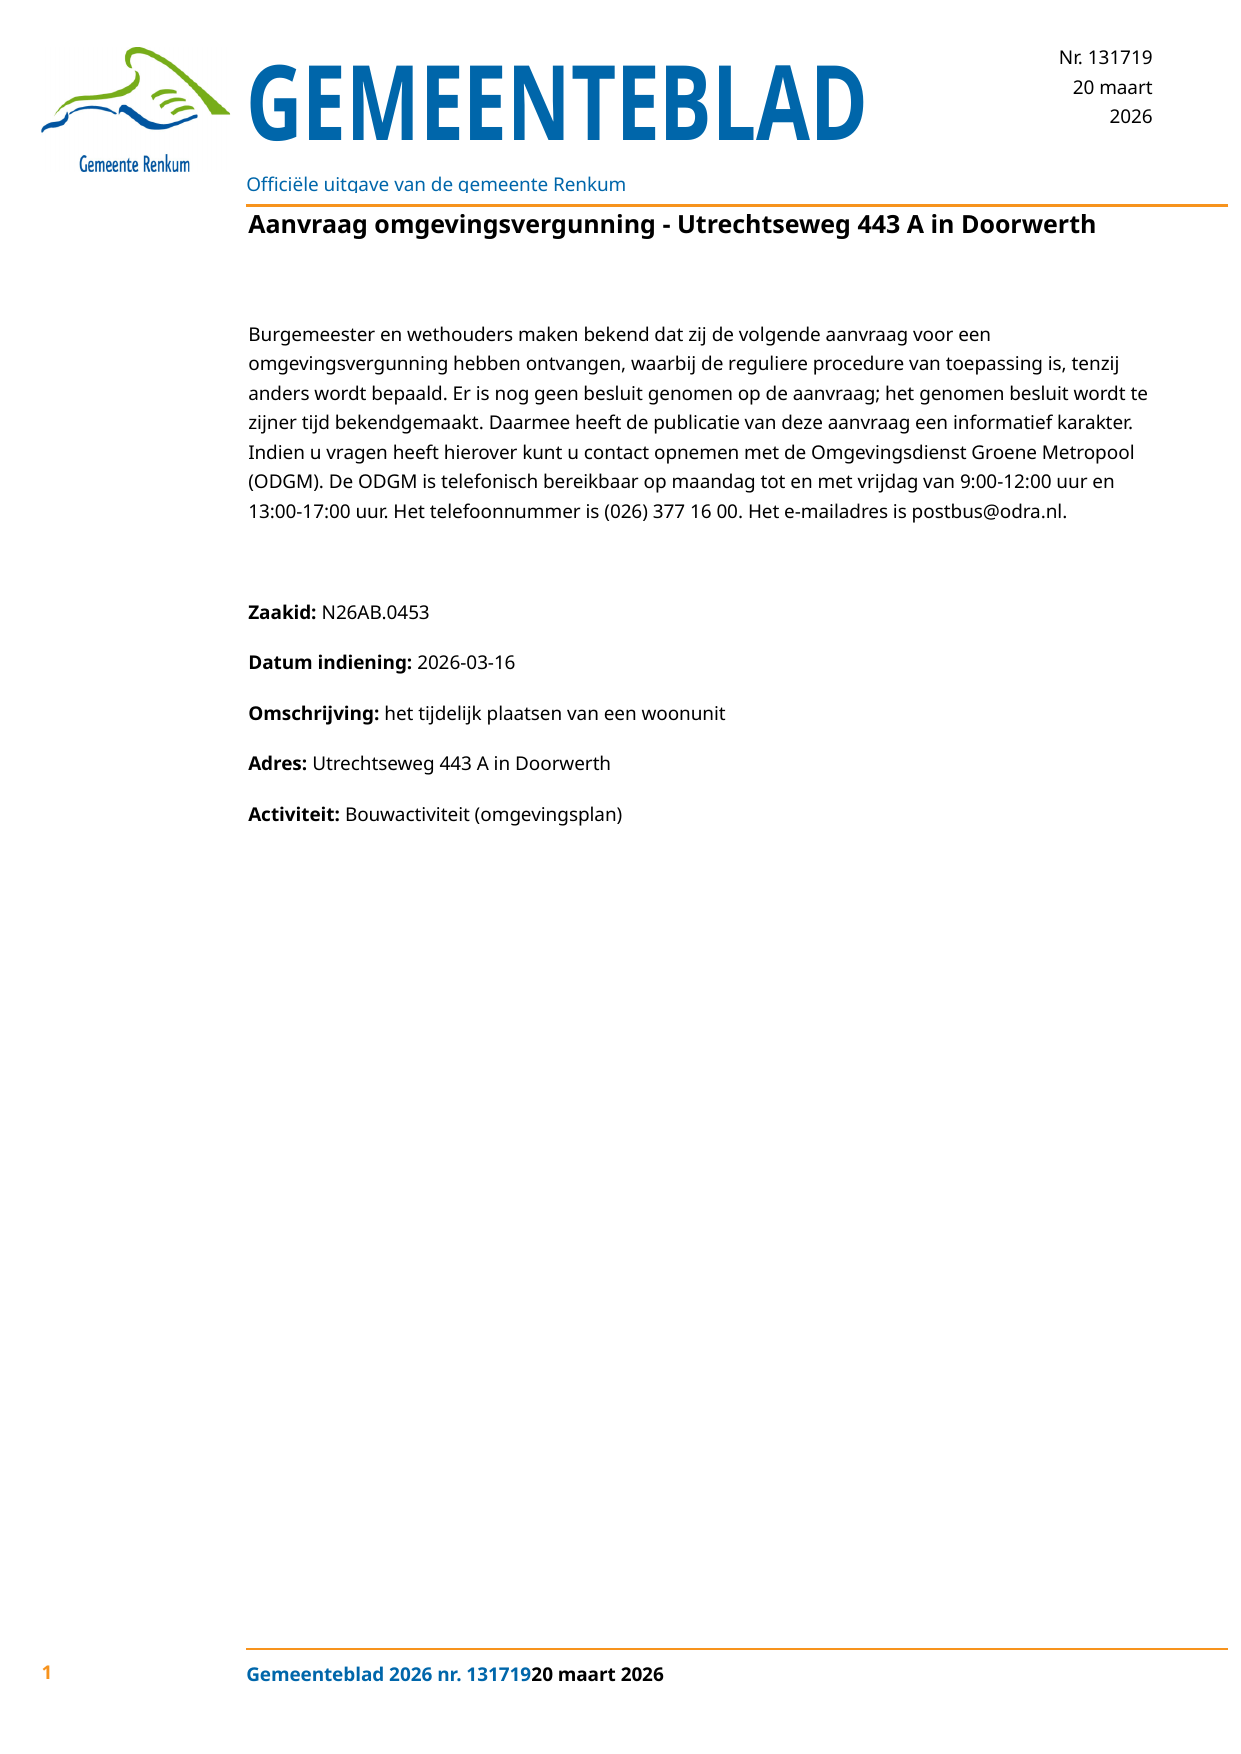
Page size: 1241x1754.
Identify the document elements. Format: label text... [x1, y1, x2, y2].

text Burgemeester en wethouders maken bekend dat zij de volgende aanvraag voor een omgevingsvergunning hebben ontvangen, waarbij de reguliere procedure van toepassing is, tenzij anders wordt bepaald. Er is nog geen besluit genomen op de aanvraag; het genomen besluit wordt te zijner tijd bekendgemaakt. Daarmee heeft de publicatie van deze aanvraag een informatief karakter. Indien u vragen heeft hierover kunt u contact opnemen met de Omgevingsdienst Groene Metropool (ODGM). De ODGM is telefonisch bereikbaar op maandag tot en met vrijdag van 9:00-12:00 uur en 13:00-17:00 uur. Het telefoonnummer is (026) 377 16 00. Het e-mailadres is postbus@odra.nl. [248, 321, 1152, 524]
text Omschrijving: het tijdelijk plaatsen van een woonunit [248, 700, 1152, 726]
text Adres: Utrechtseweg 443 A in Doorwerth [248, 750, 1152, 776]
text Aanvraag omgevingsvergunning - Utrechtseweg 443 A in Doorwerth [248, 207, 1152, 241]
text Zaakid: N26AB.0453 [248, 599, 1152, 625]
picture [41, 47, 231, 172]
text Datum indiening: 2026-03-16 [248, 649, 1152, 675]
text Activiteit: Bouwactiviteit (omgevingsplan) [248, 801, 1152, 826]
